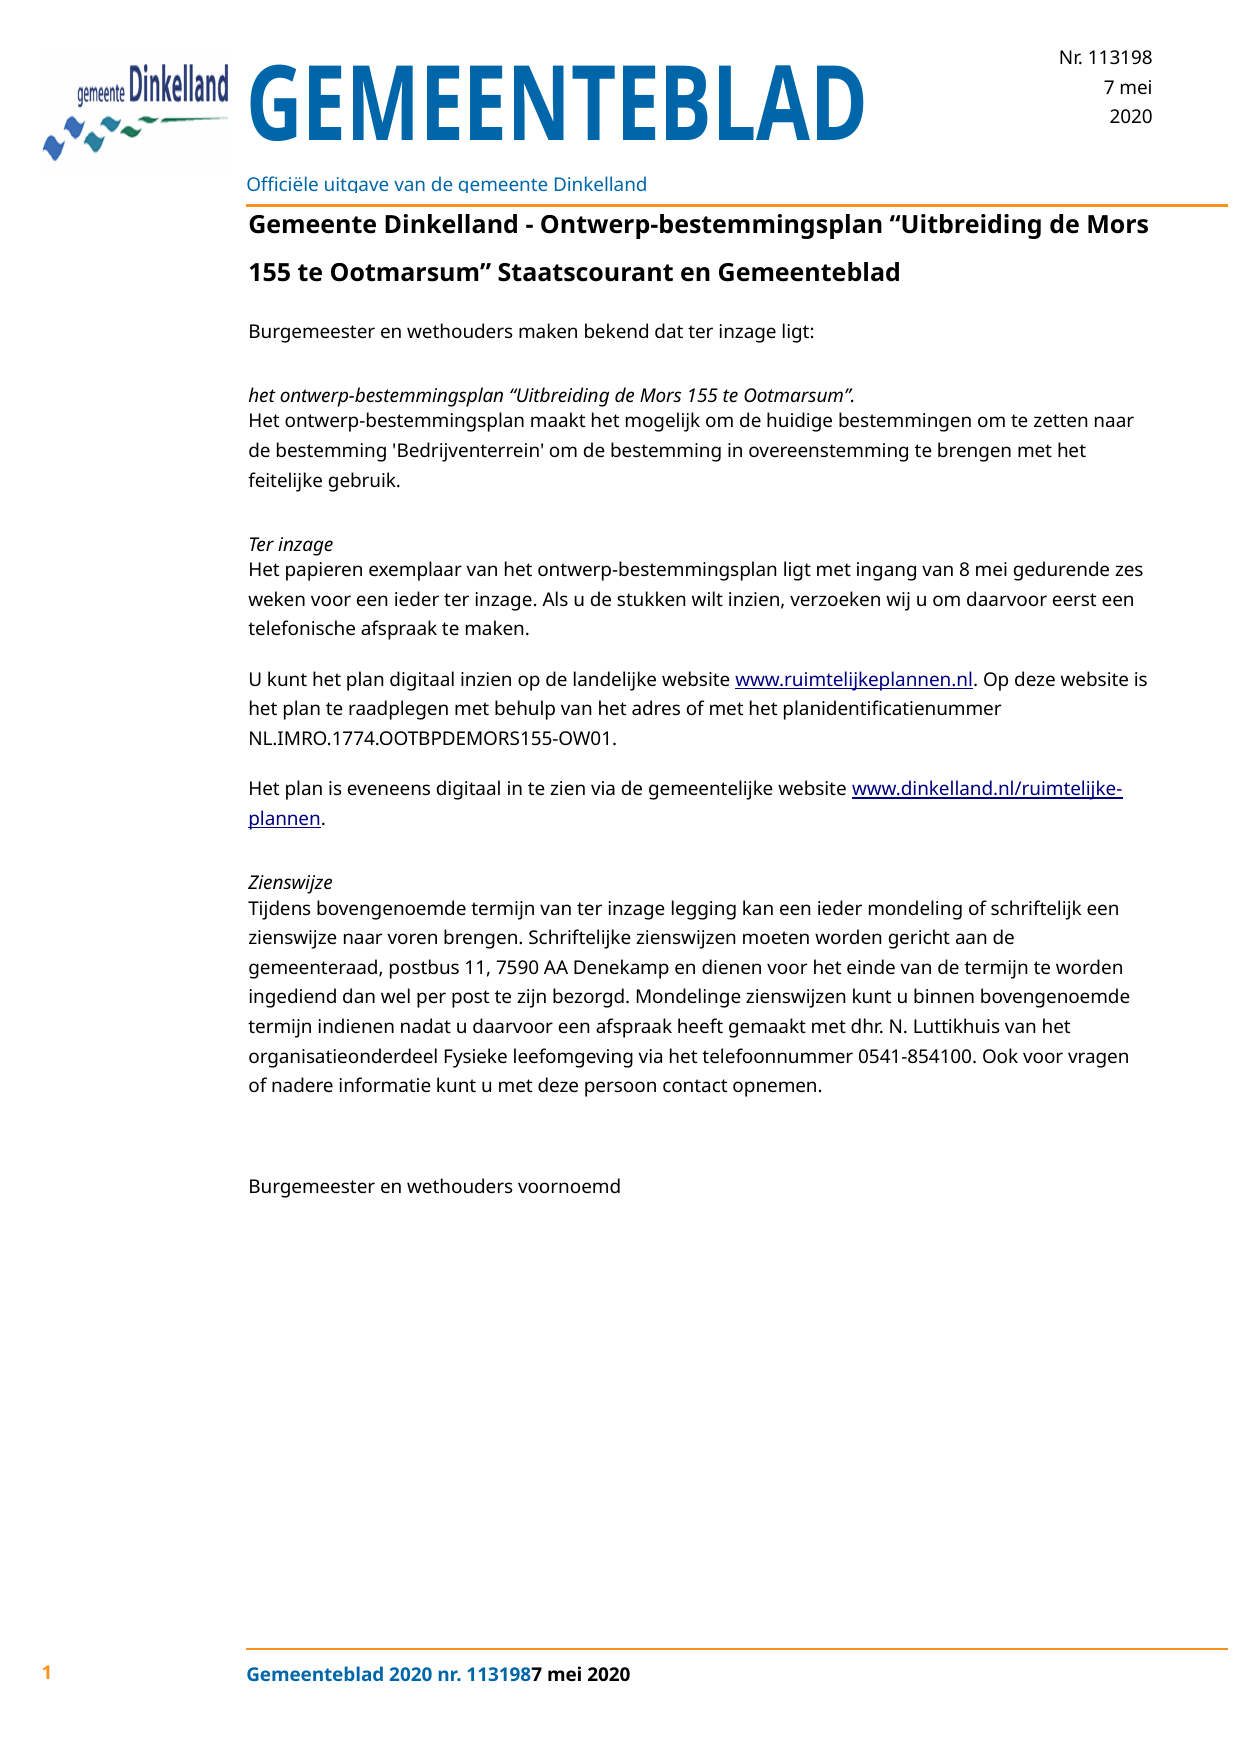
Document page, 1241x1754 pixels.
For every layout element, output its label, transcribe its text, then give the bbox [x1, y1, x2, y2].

text Tijdens bovengenoemde termijn van ter inzage legging kan een ieder mondeling of schriftelijk een zienswijze naar voren brengen. Schriftelijke zienswijzen moeten worden gericht aan de gemeenteraad, postbus 11, 7590 AA Denekamp en dienen voor het einde van de termijn te worden ingediend dan wel per post te zijn bezorgd. Mondelinge zienswijzen kunt u binnen bovengenoemde termijn indienen nadat u daarvoor een afspraak heeft gemaakt met dhr. N. Luttikhuis van het organisatieonderdeel Fysieke leefomgeving via het telefoonnummer 0541-854100. Ook voor vragen of nadere informatie kunt u met deze persoon contact opnemen. [248, 895, 1152, 1098]
text Ter inzage [248, 531, 1152, 556]
text Het ontwerp-bestemmingsplan maakt het mogelijk om de huidige bestemmingen om te zetten naar de bestemming 'Bedrijventerrein' om de bestemming in overeenstemming te brengen met het feitelijke gebruik. [248, 408, 1152, 492]
text Zienswijze [248, 869, 1152, 895]
text U kunt het plan digitaal inzien op de landelijke website www.ruimtelijkeplannen.nl. Op deze website is het plan te raadplegen met behulp van het adres of met het planidentificatienummer NL.IMRO.1774.OOTBPDEMORS155-OW01. [248, 666, 1152, 751]
text Het plan is eveneens digitaal in te zien via de gemeentelijke website www.dinkelland.nl/ruimtelijke-plannen. [248, 776, 1152, 831]
picture [41, 47, 231, 172]
text Het papieren exemplaar van het ontwerp-bestemmingsplan ligt met ingang van 8 mei gedurende zes weken voor een ieder ter inzage. Als u de stukken wilt inzien, verzoeken wij u om daarvoor eerst een telefonische afspraak te maken. [248, 556, 1152, 641]
text het ontwerp-bestemmingsplan “Uitbreiding de Mors 155 te Ootmarsum”. [248, 382, 1152, 408]
text Burgemeester en wethouders maken bekend dat ter inzage ligt: [248, 318, 1152, 344]
text Gemeente Dinkelland - Ontwerp-bestemmingsplan “Uitbreiding de Mors 155 te Ootmarsum” Staatscourant en Gemeenteblad [248, 207, 1152, 288]
text Burgemeester en wethouders voornoemd [248, 1173, 1152, 1199]
